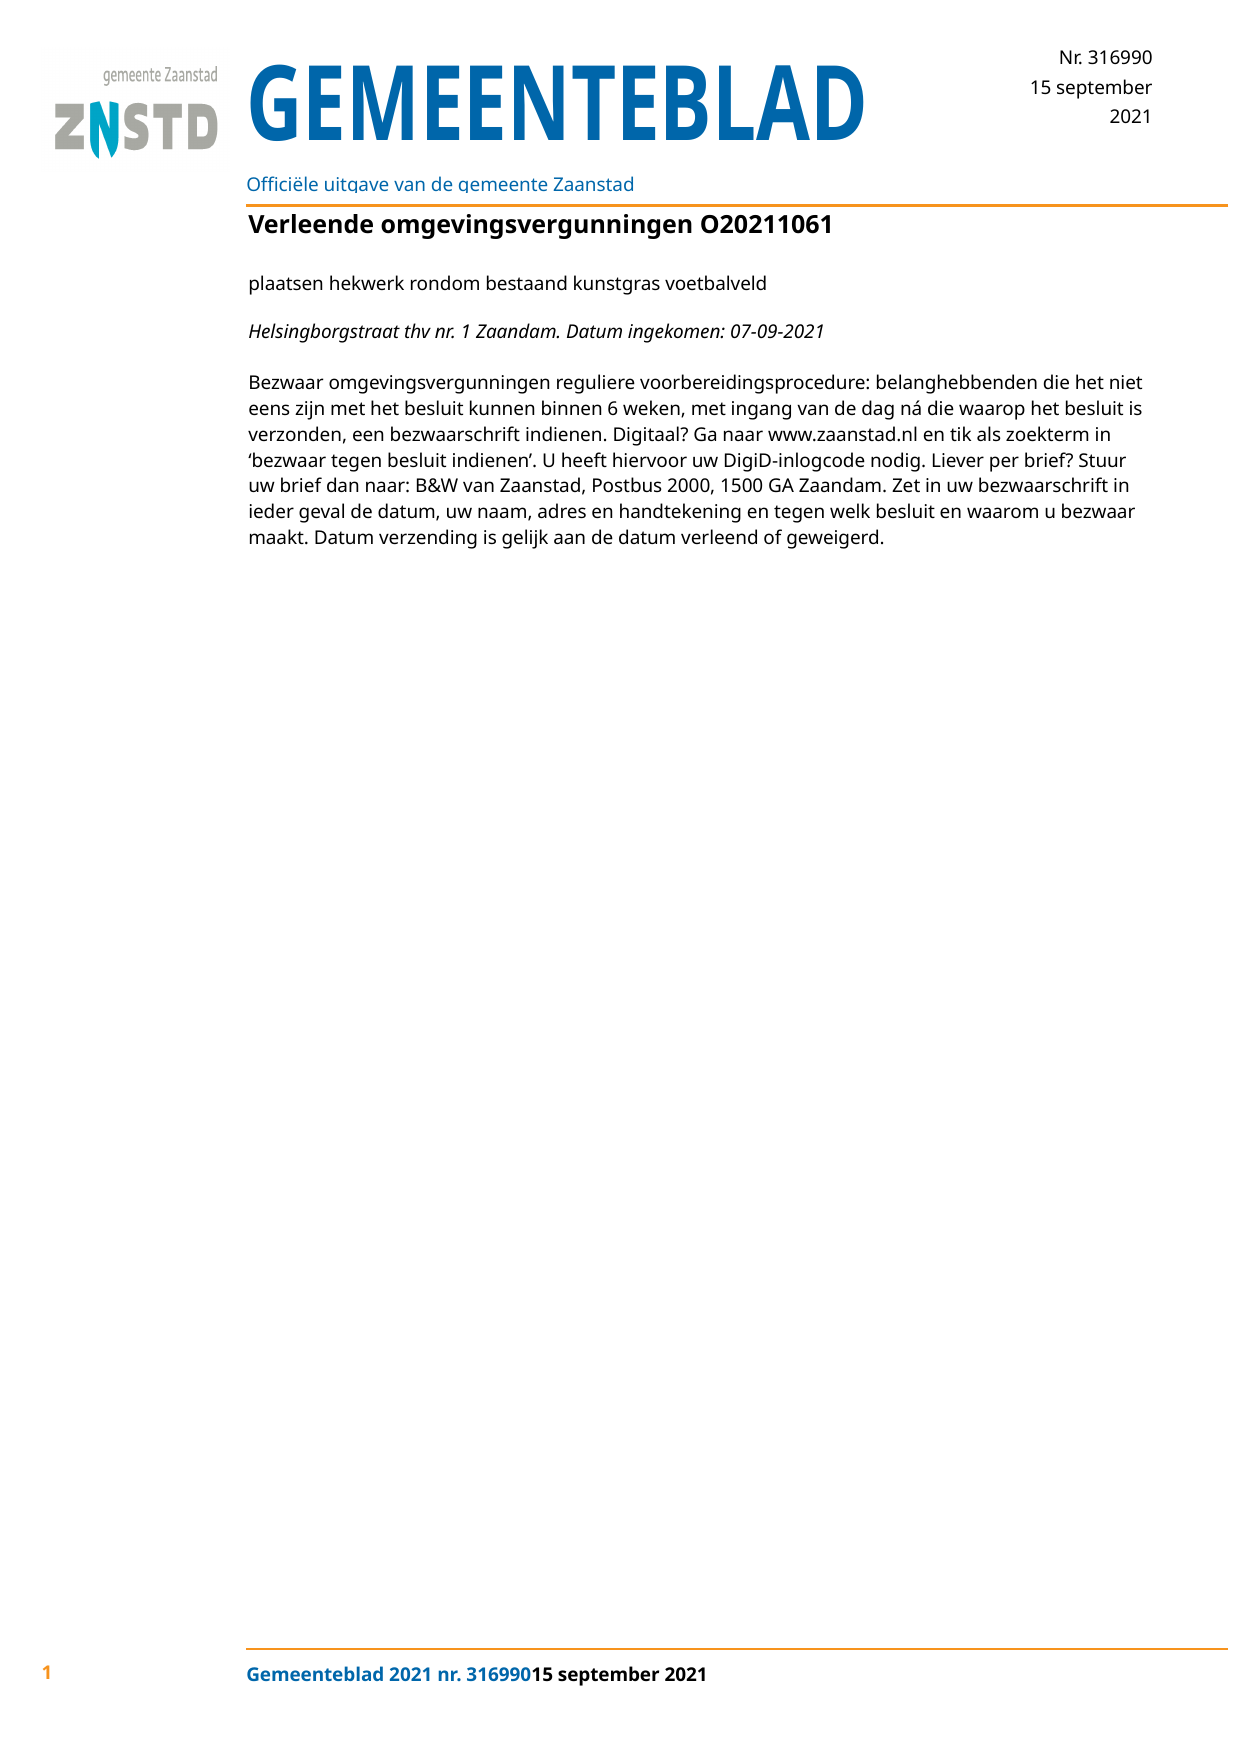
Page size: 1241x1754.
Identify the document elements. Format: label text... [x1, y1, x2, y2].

text Helsingborgstraat thv nr. 1 Zaandam. Datum ingekomen: 07-09-2021 [248, 318, 1152, 344]
picture [41, 47, 231, 172]
text Bezwaar omgevingsvergunningen reguliere voorbereidingsprocedure: belanghebbenden die het niet eens zijn met het besluit kunnen binnen 6 weken, met ingang van de dag ná die waarop het besluit is verzonden, een bezwaarschrift indienen. Digitaal? Ga naar www.zaanstad.nl en tik als zoekterm in ‘bezwaar tegen besluit indienen’. U heeft hiervoor uw DigiD-inlogcode nodig. Liever per brief? Stuur uw brief dan naar: B&W van Zaanstad, Postbus 2000, 1500 GA Zaandam. Zet in uw bezwaarschrift in ieder geval de datum, uw naam, adres en handtekening en tegen welk besluit en waarom u bezwaar maakt. Datum verzending is gelijk aan de datum verleend of geweigerd. [248, 369, 1152, 550]
text plaatsen hekwerk rondom bestaand kunstgras voetbalveld [248, 270, 1152, 296]
text Verleende omgevingsvergunningen O20211061 [248, 207, 1152, 241]
